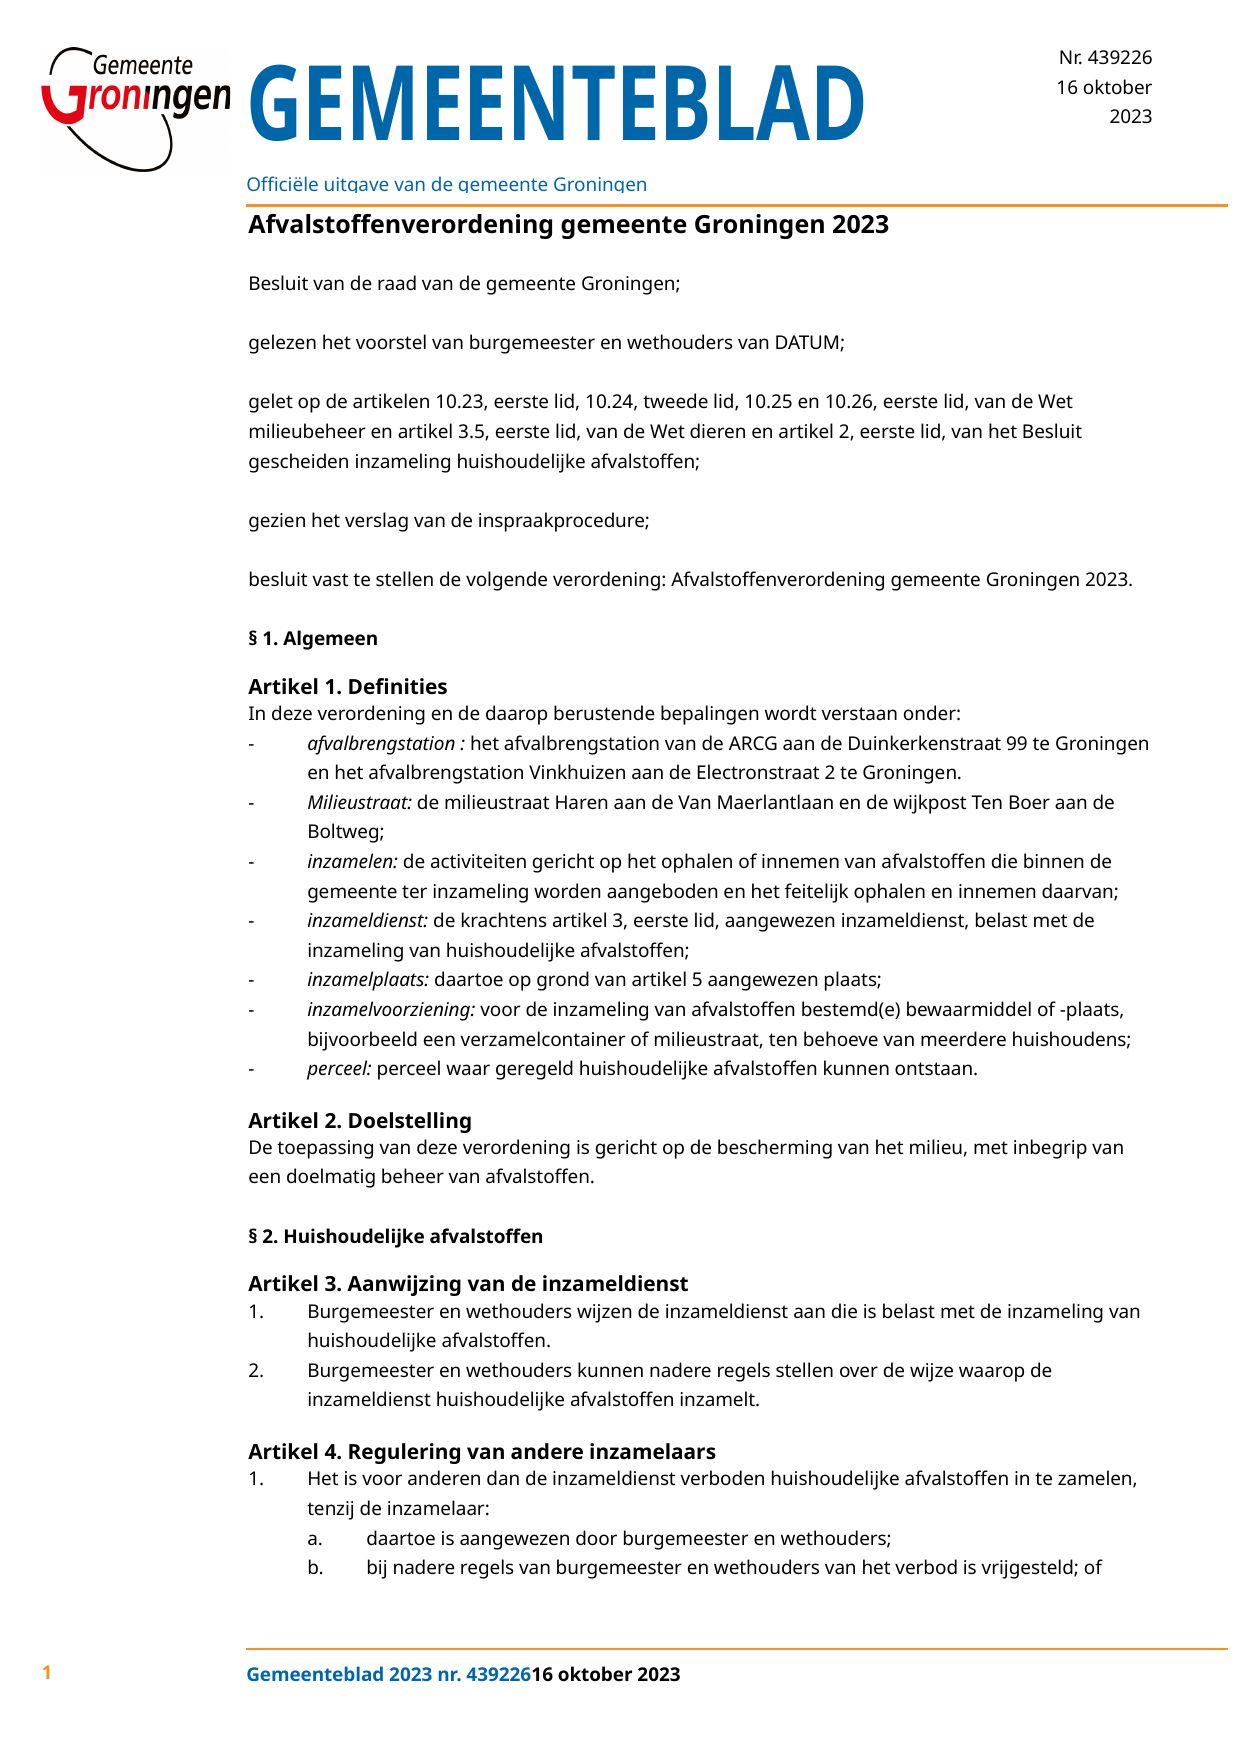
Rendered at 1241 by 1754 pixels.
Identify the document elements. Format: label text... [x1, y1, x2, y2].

list inzamelvoorziening: voor de inzameling van afvalstoffen bestemd(e) bewaarmiddel of -plaats, bijvoorbeeld een verzamelcontainer of milieustraat, ten behoeve van meerdere huishoudens; [248, 996, 1152, 1051]
text Besluit van de raad van de gemeente Groningen; [248, 270, 1152, 296]
list Het is voor anderen dan de inzameldienst verboden huishoudelijke afvalstoffen in te zamelen, tenzij de inzamelaar: [248, 1466, 1152, 1521]
text In deze verordening en de daarop berustende bepalingen wordt verstaan onder: [248, 700, 1152, 726]
list inzameldienst: de krachtens artikel 3, eerste lid, aangewezen inzameldienst, belast met de inzameling van huishoudelijke afvalstoffen; [248, 907, 1152, 963]
list bij nadere regels van burgemeester en wethouders van het verbod is vrijgesteld; of [307, 1554, 1152, 1580]
list inzamelen: de activiteiten gericht op het ophalen of innemen van afvalstoffen die binnen de gemeente ter inzameling worden aangeboden en het feitelijk ophalen en innemen daarvan; [248, 848, 1152, 903]
text besluit vast te stellen de volgende verordening: Afvalstoffenverordening gemeente Groningen 2023. [248, 566, 1152, 592]
text § 1. Algemeen [248, 625, 1152, 651]
list afvalbrengstation : het afvalbrengstation van de ARCG aan de Duinkerkenstraat 99 te Groningen en het afvalbrengstation Vinkhuizen aan de Electronstraat 2 te Groningen. [248, 730, 1152, 785]
text De toepassing van deze verordening is gericht op de bescherming van het milieu, met inbegrip van een doelmatig beheer van afvalstoffen. [248, 1134, 1152, 1189]
list Milieustraat: de milieustraat Haren aan de Van Maerlantlaan en de wijkpost Ten Boer aan de Boltweg; [248, 789, 1152, 844]
text Afvalstoffenverordening gemeente Groningen 2023 [248, 207, 1152, 241]
text gelet op de artikelen 10.23, eerste lid, 10.24, tweede lid, 10.25 en 10.26, eerste lid, van de Wet milieubeheer en artikel 3.5, eerste lid, van de Wet dieren en artikel 2, eerste lid, van het Besluit gescheiden inzameling huishoudelijke afvalstoffen; [248, 389, 1152, 473]
list Burgemeester en wethouders wijzen de inzameldienst aan die is belast met de inzameling van huishoudelijke afvalstoffen. [248, 1298, 1152, 1353]
list daartoe is aangewezen door burgemeester en wethouders; [307, 1525, 1152, 1550]
text Artikel 3. Aanwijzing van de inzameldienst [248, 1269, 1152, 1298]
list Burgemeester en wethouders kunnen nadere regels stellen over de wijze waarop de inzameldienst huishoudelijke afvalstoffen inzamelt. [248, 1357, 1152, 1412]
text Artikel 4. Regulering van andere inzamelaars [248, 1437, 1152, 1466]
list perceel: perceel waar geregeld huishoudelijke afvalstoffen kunnen ontstaan. [248, 1055, 1152, 1081]
text gelezen het voorstel van burgemeester en wethouders van DATUM; [248, 329, 1152, 355]
text gezien het verslag van de inspraakprocedure; [248, 507, 1152, 533]
text Artikel 2. Doelstelling [248, 1106, 1152, 1134]
picture [41, 47, 231, 172]
text Artikel 1. Definities [248, 672, 1152, 700]
list inzamelplaats: daartoe op grond van artikel 5 aangewezen plaats; [248, 967, 1152, 992]
text § 2. Huishoudelijke afvalstoffen [248, 1223, 1152, 1249]
